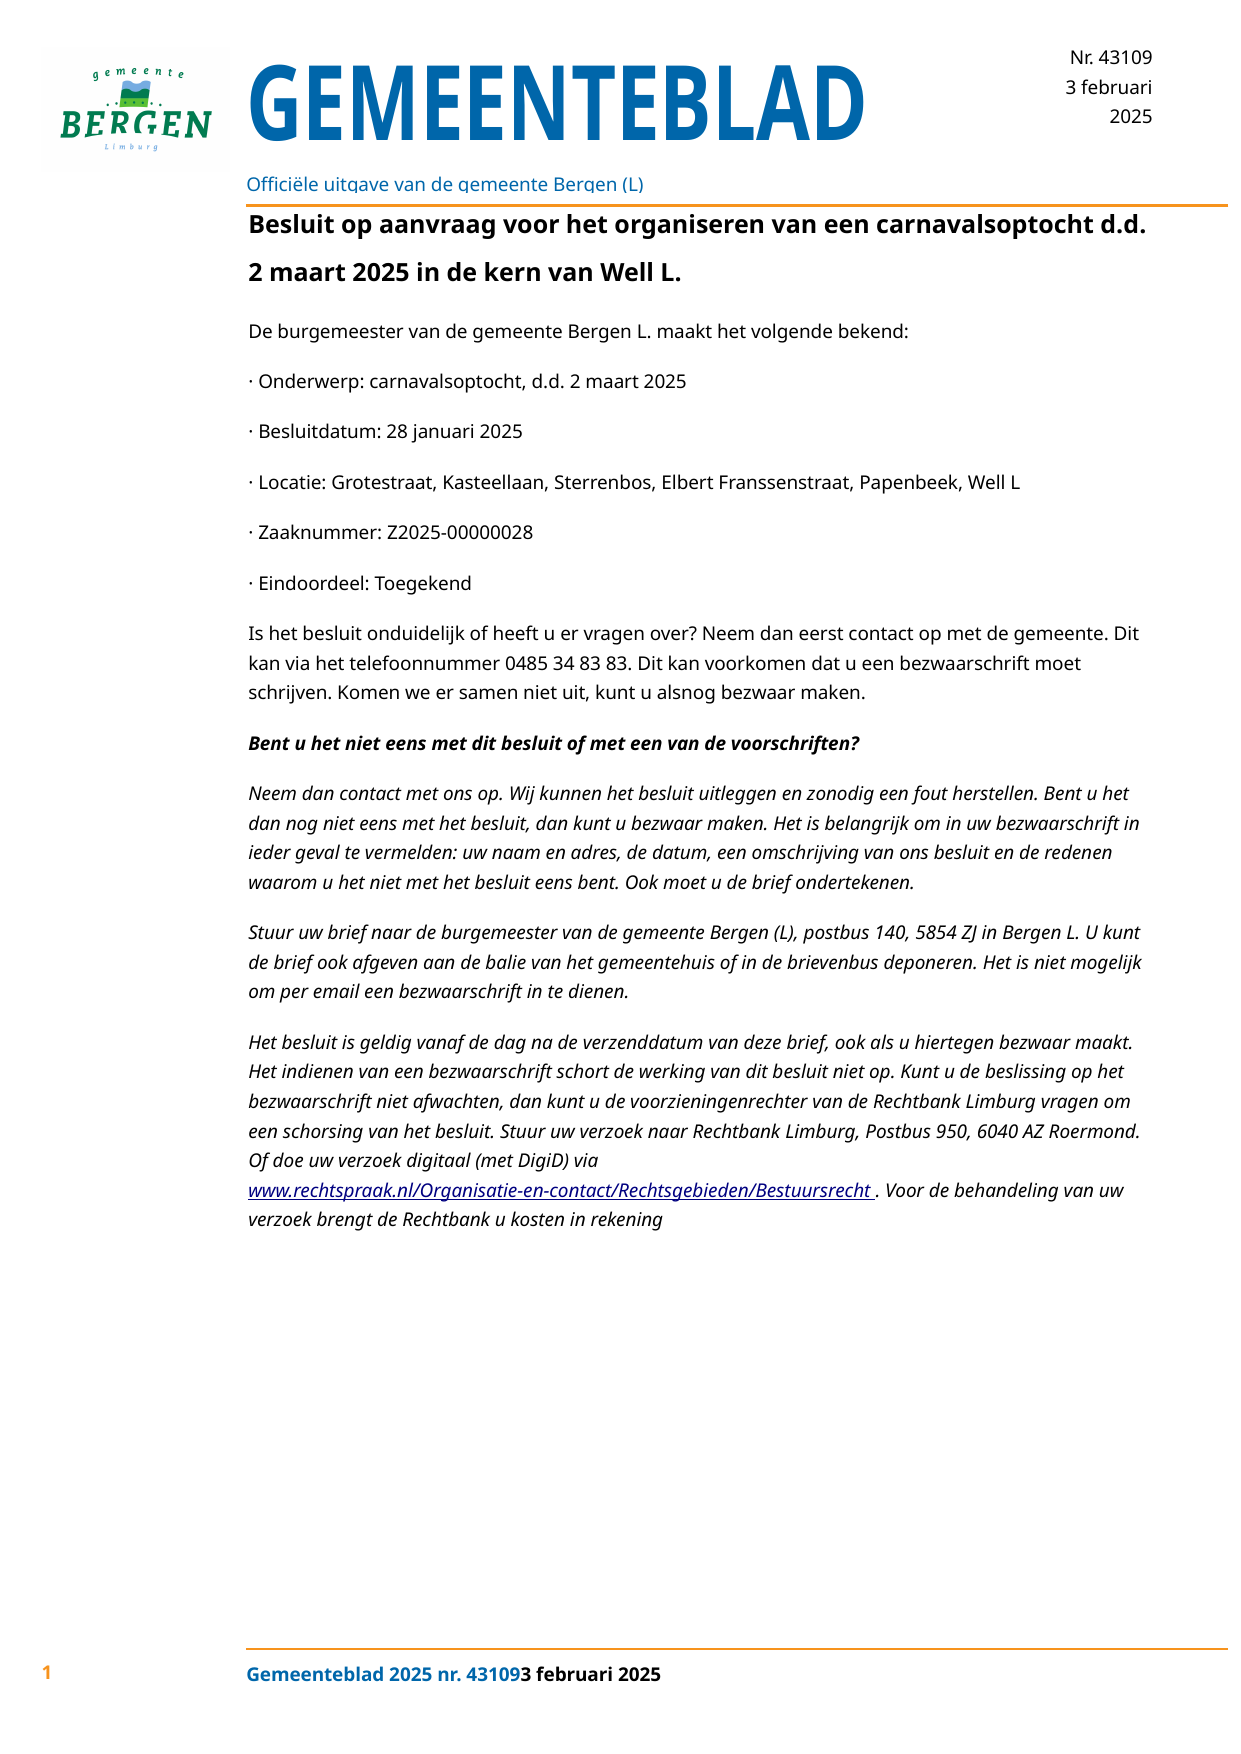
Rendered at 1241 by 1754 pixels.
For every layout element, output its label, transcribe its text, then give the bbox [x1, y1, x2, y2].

text Neem dan contact met ons op. Wij kunnen het besluit uitleggen en zonodig een fout herstellen. Bent u het dan nog niet eens met het besluit, dan kunt u bezwaar maken. Het is belangrijk om in uw bezwaarschrift in ieder geval te vermelden: uw naam en adres, de datum, een omschrijving van ons besluit en de redenen waarom u het niet met het besluit eens bent. Ook moet u de brief ondertekenen. [248, 780, 1152, 895]
text Is het besluit onduidelijk of heeft u er vragen over? Neem dan eerst contact op met de gemeente. Dit kan via het telefoonnummer 0485 34 83 83. Dit kan voorkomen dat u een bezwaarschrift moet schrijven. Komen we er samen niet uit, kunt u alsnog bezwaar maken. [248, 620, 1152, 705]
text Besluit op aanvraag voor het organiseren van een carnavalsoptocht d.d. 2 maart 2025 in de kern van Well L. [248, 207, 1152, 288]
text Het besluit is geldig vanaf de dag na de verzenddatum van deze brief, ook als u hiertegen bezwaar maakt. Het indienen van een bezwaarschrift schort de werking van dit besluit niet op. Kunt u de beslissing op het bezwaarschrift niet afwachten, dan kunt u de voorzieningenrechter van de Rechtbank Limburg vragen om een schorsing van het besluit. Stuur uw verzoek naar Rechtbank Limburg, Postbus 950, 6040 AZ Roermond. Of doe uw verzoek digitaal (met DigiD) via www.rechtspraak.nl/Organisatie-en-contact/Rechtsgebieden/Bestuursrecht . Voor de behandeling van uw verzoek brengt de Rechtbank u kosten in rekening [248, 1029, 1152, 1232]
text · Besluitdatum: 28 januari 2025 [248, 419, 1152, 444]
text · Onderwerp: carnavalsoptocht, d.d. 2 maart 2025 [248, 368, 1152, 394]
text Bent u het niet eens met dit besluit of met een van de voorschriften? [248, 730, 1152, 756]
text · Eindoordeel: Toegekend [248, 570, 1152, 596]
text · Zaaknummer: Z2025-00000028 [248, 519, 1152, 545]
picture [41, 47, 231, 172]
text · Locatie: Grotestraat, Kasteellaan, Sterrenbos, Elbert Franssenstraat, Papenbeek, Well L [248, 469, 1152, 495]
text Stuur uw brief naar de burgemeester van de gemeente Bergen (L), postbus 140, 5854 ZJ in Bergen L. U kunt de brief ook afgeven aan de balie van het gemeentehuis of in de brievenbus deponeren. Het is niet mogelijk om per email een bezwaarschrift in te dienen. [248, 919, 1152, 1004]
text De burgemeester van de gemeente Bergen L. maakt het volgende bekend: [248, 318, 1152, 344]
